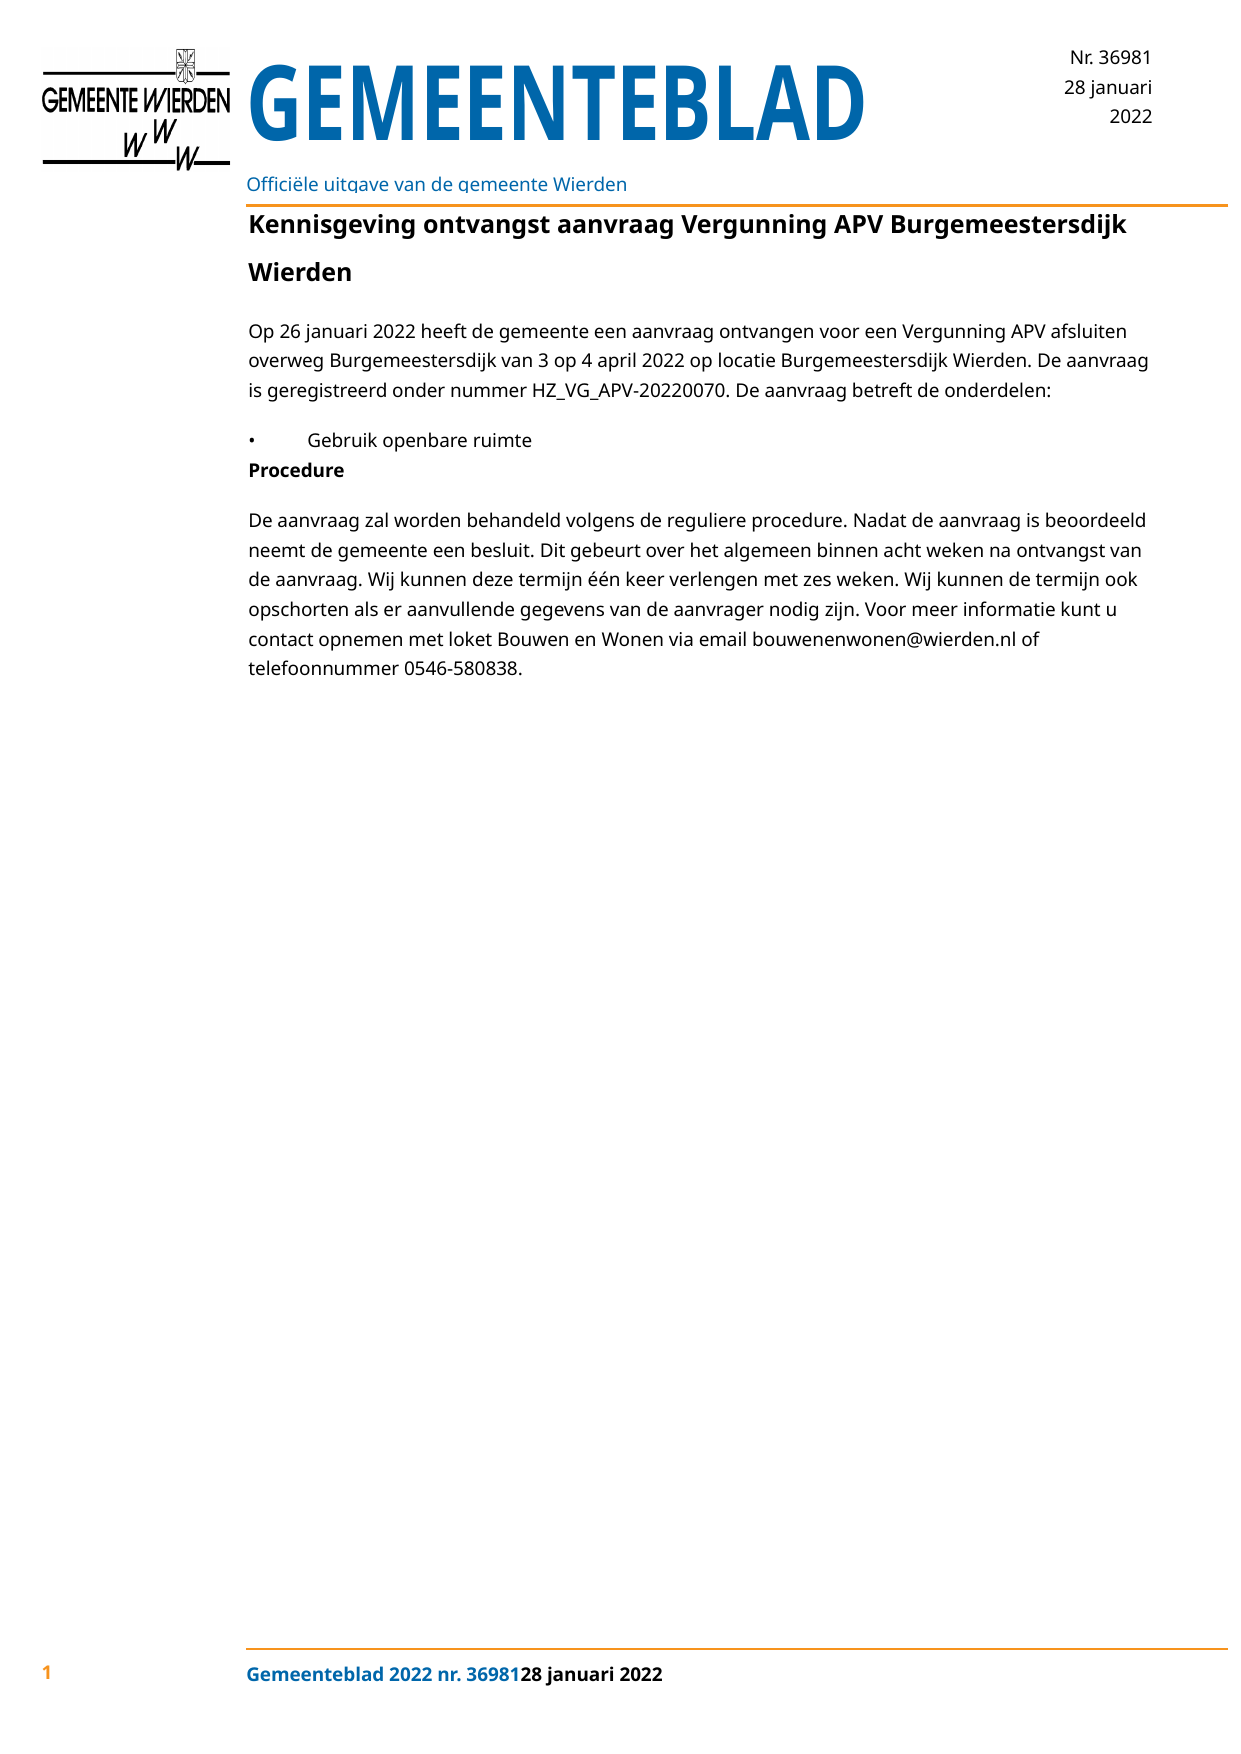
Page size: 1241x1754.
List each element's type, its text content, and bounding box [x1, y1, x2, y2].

text De aanvraag zal worden behandeld volgens de reguliere procedure. Nadat de aanvraag is beoordeeld neemt de gemeente een besluit. Dit gebeurt over het algemeen binnen acht weken na ontvangst van de aanvraag. Wij kunnen deze termijn één keer verlengen met zes weken. Wij kunnen de termijn ook opschorten als er aanvullende gegevens van de aanvrager nodig zijn. Voor meer informatie kunt u contact opnemen met loket Bouwen en Wonen via email bouwenenwonen@wierden.nl of telefoonnummer 0546-580838. [248, 507, 1152, 681]
picture [41, 47, 231, 172]
text Procedure [248, 457, 1152, 483]
text Op 26 januari 2022 heeft de gemeente een aanvraag ontvangen voor een Vergunning APV afsluiten overweg Burgemeestersdijk van 3 op 4 april 2022 op locatie Burgemeestersdijk Wierden. De aanvraag is geregistreerd onder nummer HZ_VG_APV-20220070. De aanvraag betreft de onderdelen: [248, 318, 1152, 403]
list Gebruik openbare ruimte [248, 427, 1152, 453]
text Kennisgeving ontvangst aanvraag Vergunning APV Burgemeestersdijk Wierden [248, 207, 1152, 288]
